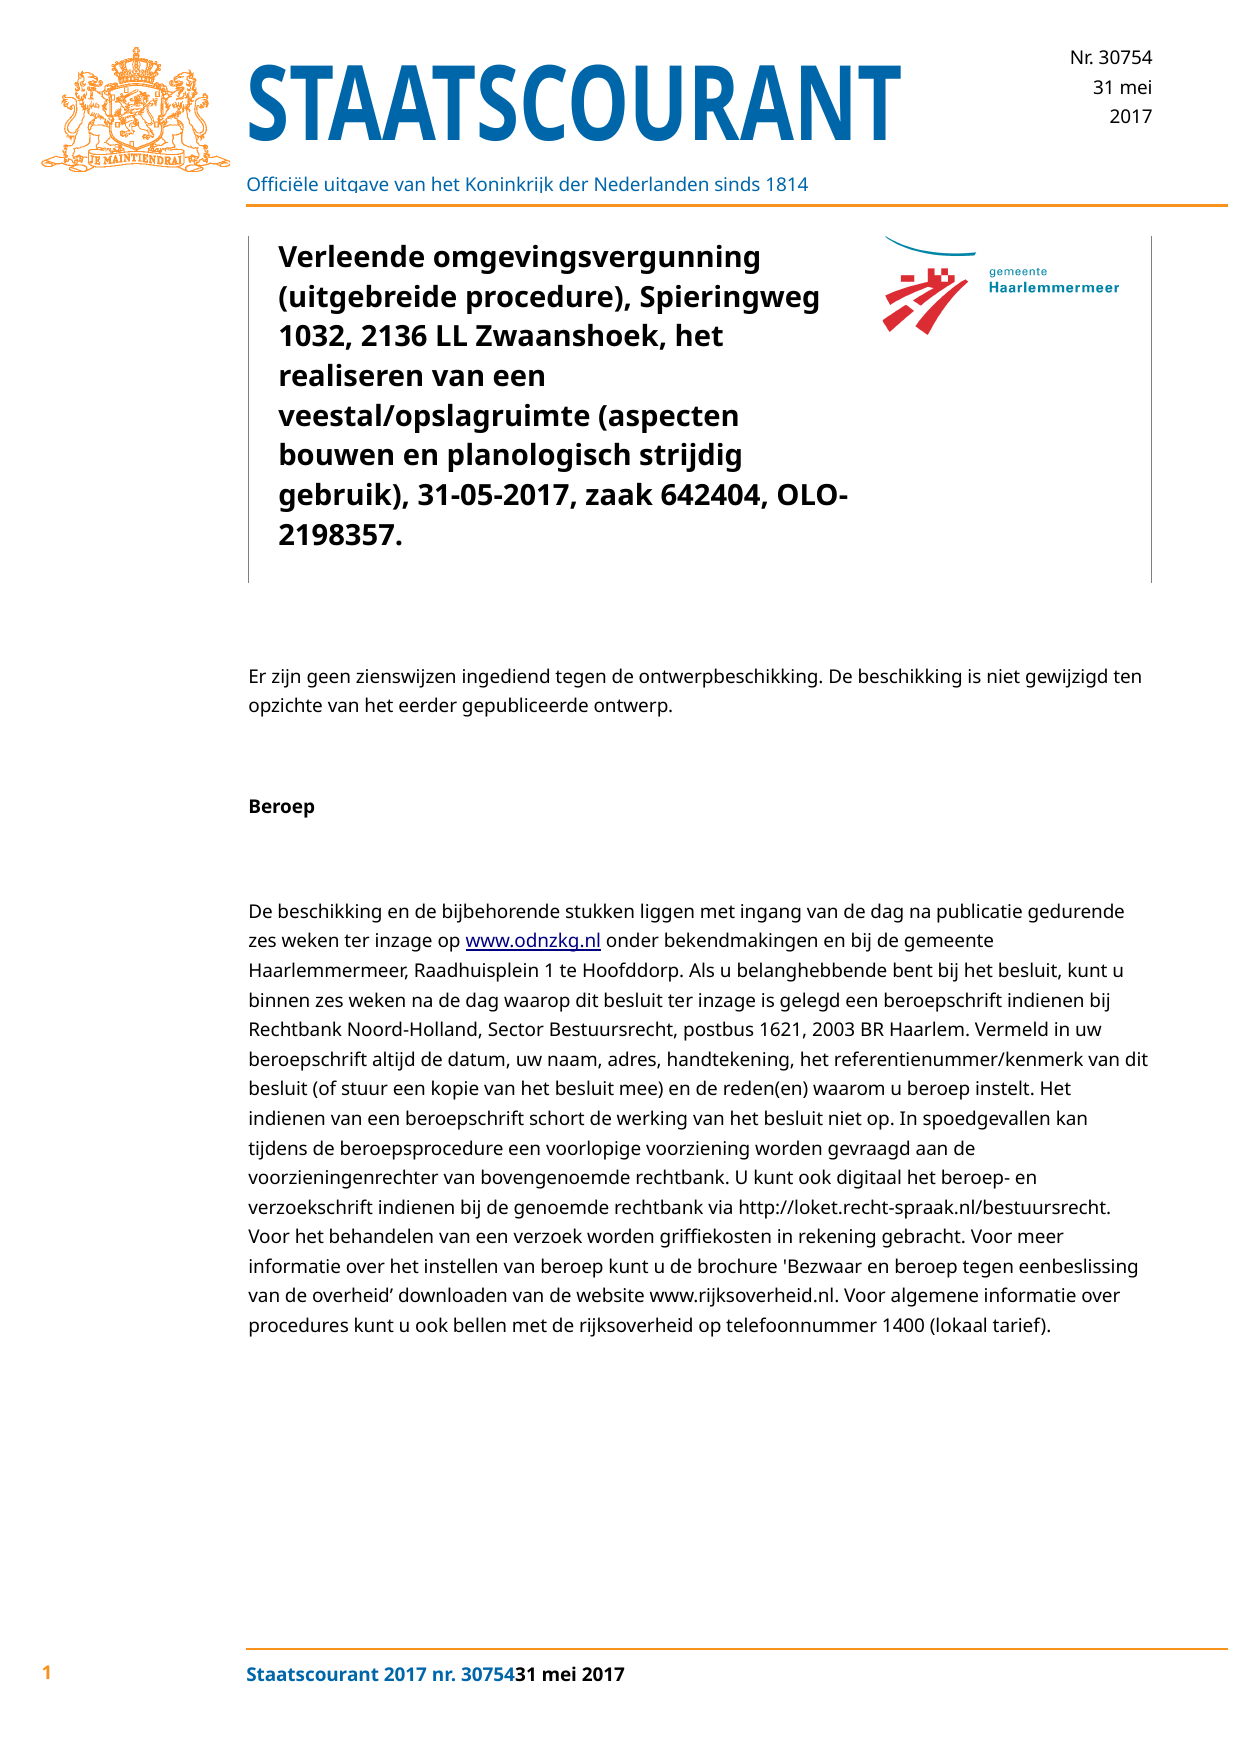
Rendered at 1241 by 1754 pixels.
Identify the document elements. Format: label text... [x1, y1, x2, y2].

picture [41, 47, 231, 172]
table_header [850, 236, 1151, 583]
text Beroep [248, 793, 1152, 819]
text Er zijn geen zienswijzen ingediend tegen de ontwerpbeschikking. De beschikking is niet gewijzigd ten opzichte van het eerder gepubliceerde ontwerp. [248, 663, 1152, 718]
text De beschikking en de bijbehorende stukken liggen met ingang van de dag na publicatie gedurende zes weken ter inzage op www.odnzkg.nl onder bekendmakingen en bij de gemeente Haarlemmermeer, Raadhuisplein 1 te Hoofddorp. Als u belanghebbende bent bij het besluit, kunt u binnen zes weken na de dag waarop dit besluit ter inzage is gelegd een beroepschrift indienen bij Rechtbank Noord-Holland, Sector Bestuursrecht, postbus 1621, 2003 BR Haarlem. Vermeld in uw beroepschrift altijd de datum, uw naam, adres, handtekening, het referentienummer/kenmerk van dit besluit (of stuur een kopie van het besluit mee) en de reden(en) waarom u beroep instelt. Het indienen van een beroepschrift schort de werking van het besluit niet op. In spoedgevallen kan tijdens de beroepsprocedure een voorlopige voorziening worden gevraagd aan de voorzieningenrechter van bovengenoemde rechtbank. U kunt ook digitaal het beroep- en verzoekschrift indienen bij de genoemde rechtbank via http://loket.recht-spraak.nl/bestuursrecht. Voor het behandelen van een verzoek worden griffiekosten in rekening gebracht. Voor meer informatie over het instellen van beroep kunt u de brochure 'Bezwaar en beroep tegen eenbeslissing van de overheid’ downloaden van de website www.rijksoverheid.nl. Voor algemene informatie over procedures kunt u ook bellen met de rijksoverheid op telefoonnummer 1400 (lokaal tarief). [248, 898, 1152, 1338]
picture [882, 236, 1119, 335]
table_header Verleende omgevingsvergunning (uitgebreide procedure), Spieringweg 1032, 2136 LL Zwaanshoek, het realiseren van een veestal/opslagruimte (aspecten bouwen en planologisch strijdig gebruik), 31-05-2017, zaak 642404, OLO-2198357. [249, 236, 850, 583]
